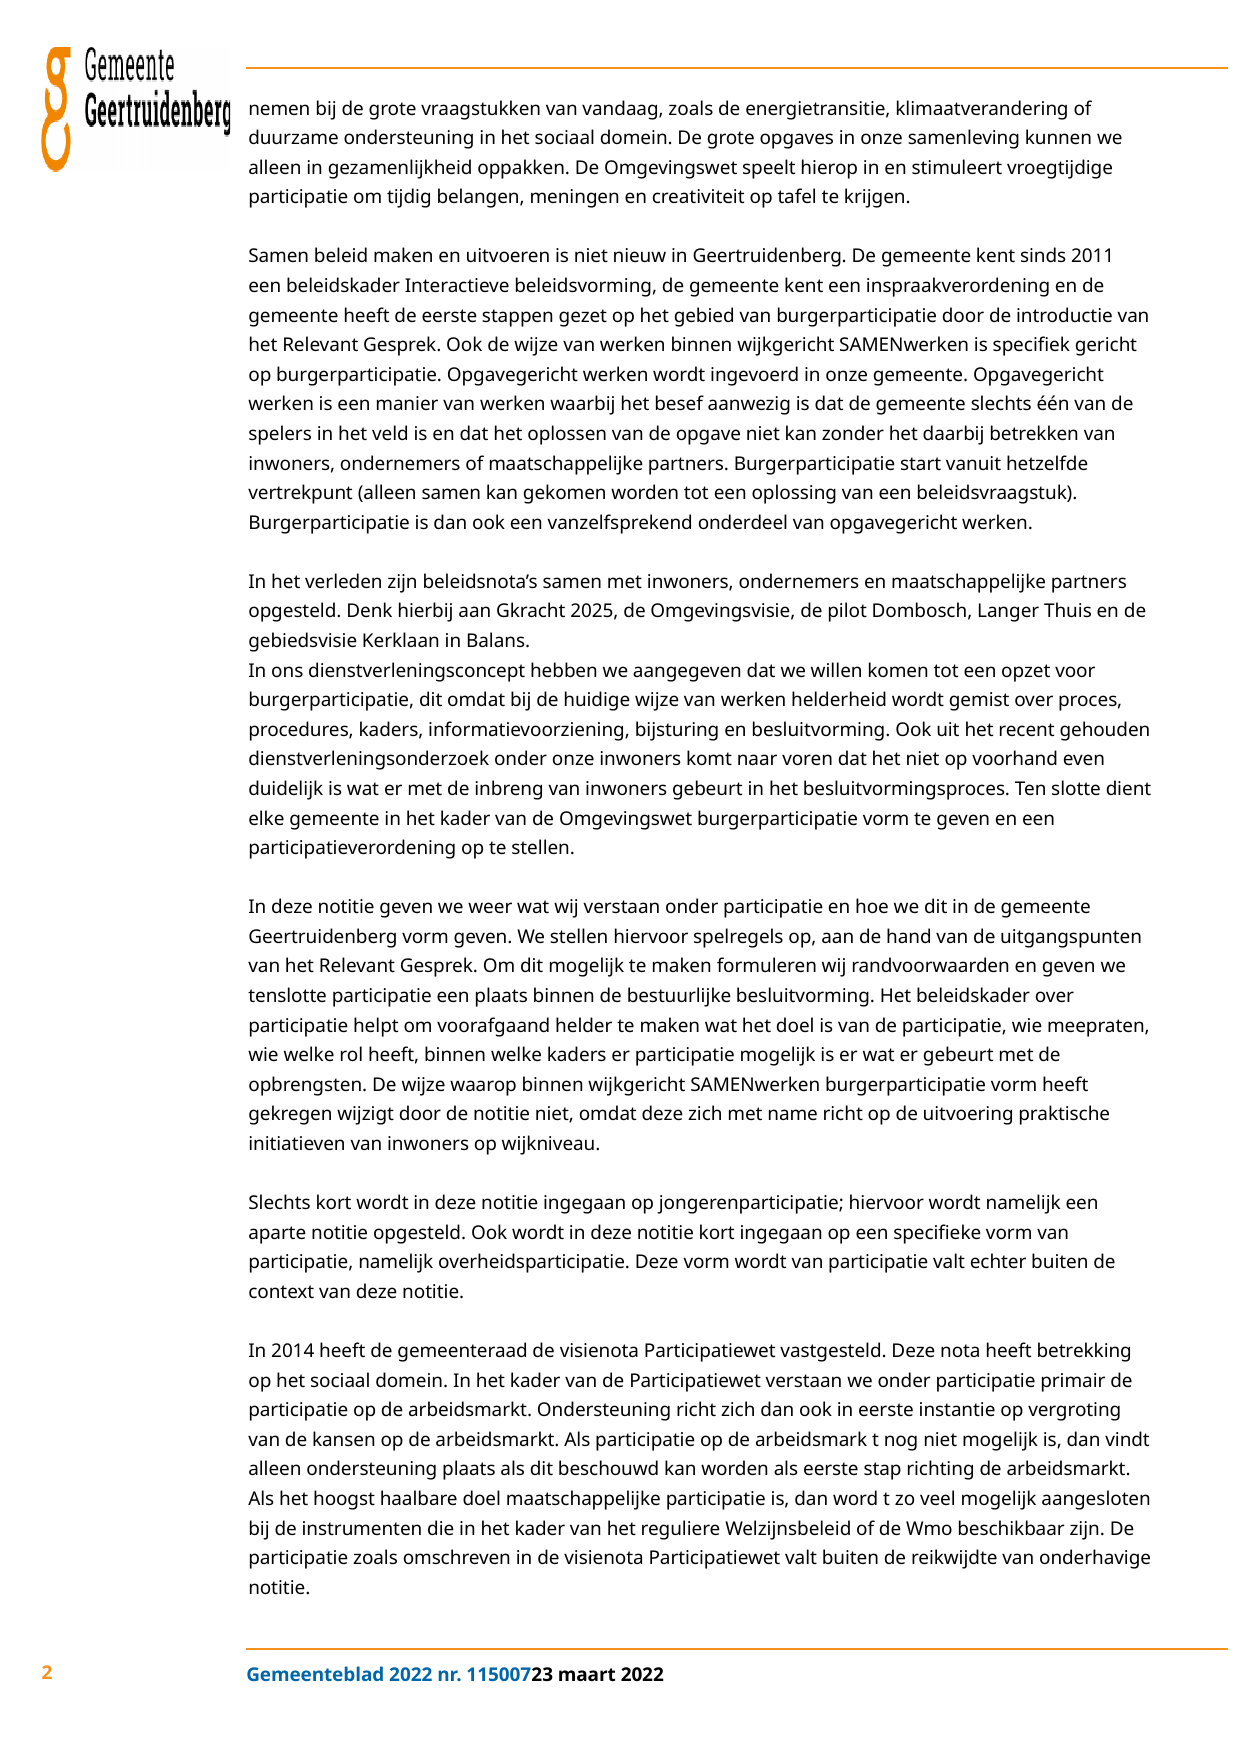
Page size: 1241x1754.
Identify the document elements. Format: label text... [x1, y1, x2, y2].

text Samen beleid maken en uitvoeren is niet nieuw in Geertruidenberg. De gemeente kent sinds 2011 een beleidskader Interactieve beleidsvorming, de gemeente kent een inspraakverordening en de gemeente heeft de eerste stappen gezet op het gebied van burgerparticipatie door de introductie van het Relevant Gesprek. Ook de wijze van werken binnen wijkgericht SAMENwerken is specifiek gericht op burgerparticipatie. Opgavegericht werken wordt ingevoerd in onze gemeente. Opgavegericht werken is een manier van werken waarbij het besef aanwezig is dat de gemeente slechts één van de spelers in het veld is en dat het oplossen van de opgave niet kan zonder het daarbij betrekken van inwoners, ondernemers of maatschappelijke partners. Burgerparticipatie start vanuit hetzelfde vertrekpunt (alleen samen kan gekomen worden tot een oplossing van een beleidsvraagstuk). Burgerparticipatie is dan ook een vanzelfsprekend onderdeel van opgavegericht werken. [248, 243, 1152, 535]
text In deze notitie geven we weer wat wij verstaan onder participatie en hoe we dit in de gemeente Geertruidenberg vorm geven. We stellen hiervoor spelregels op, aan de hand van de uitgangspunten van het Relevant Gesprek. Om dit mogelijk te maken formuleren wij randvoorwaarden en geven we tenslotte participatie een plaats binnen de bestuurlijke besluitvorming. Het beleidskader over participatie helpt om voorafgaand helder te maken wat het doel is van de participatie, wie meepraten, wie welke rol heeft, binnen welke kaders er participatie mogelijk is er wat er gebeurt met de opbrengsten. De wijze waarop binnen wijkgericht SAMENwerken burgerparticipatie vorm heeft gekregen wijzigt door de notitie niet, omdat deze zich met name richt op de uitvoering praktische initiatieven van inwoners op wijkniveau. [248, 893, 1152, 1156]
text nemen bij de grote vraagstukken van vandaag, zoals de energietransitie, klimaatverandering of duurzame ondersteuning in het sociaal domein. De grote opgaves in onze samenleving kunnen we alleen in gezamenlijkheid oppakken. De Omgevingswet speelt hierop in en stimuleert vroegtijdige participatie om tijdig belangen, meningen en creativiteit op tafel te krijgen. [248, 95, 1152, 209]
text In ons dienstverleningsconcept hebben we aangegeven dat we willen komen tot een opzet voor burgerparticipatie, dit omdat bij de huidige wijze van werken helderheid wordt gemist over proces, procedures, kaders, informatievoorziening, bijsturing en besluitvorming. Ook uit het recent gehouden dienstverleningsonderzoek onder onze inwoners komt naar voren dat het niet op voorhand even duidelijk is wat er met de inbreng van inwoners gebeurt in het besluitvormingsproces. Ten slotte dient elke gemeente in het kader van de Omgevingswet burgerparticipatie vorm te geven en een participatieverordening op te stellen. [248, 657, 1152, 860]
text In 2014 heeft de gemeenteraad de visienota Participatiewet vastgesteld. Deze nota heeft betrekking op het sociaal domein. In het kader van de Participatiewet verstaan we onder participatie primair de participatie op de arbeidsmarkt. Ondersteuning richt zich dan ook in eerste instantie op vergroting van de kansen op de arbeidsmarkt. Als participatie op de arbeidsmark t nog niet mogelijk is, dan vindt alleen ondersteuning plaats als dit beschouwd kan worden als eerste stap richting de arbeidsmarkt. Als het hoogst haalbare doel maatschappelijke participatie is, dan word t zo veel mogelijk aangesloten bij de instrumenten die in het kader van het reguliere Welzijnsbeleid of de Wmo beschikbaar zijn. De participatie zoals omschreven in de visienota Participatiewet valt buiten de reikwijdte van onderhavige notitie. [248, 1337, 1152, 1600]
picture [41, 47, 231, 172]
text In het verleden zijn beleidsnota’s samen met inwoners, ondernemers en maatschappelijke partners opgesteld. Denk hierbij aan Gkracht 2025, de Omgevingsvisie, de pilot Dombosch, Langer Thuis en de gebiedsvisie Kerklaan in Balans. [248, 568, 1152, 653]
text Slechts kort wordt in deze notitie ingegaan op jongerenparticipatie; hiervoor wordt namelijk een aparte notitie opgesteld. Ook wordt in deze notitie kort ingegaan op een specifieke vorm van participatie, namelijk overheidsparticipatie. Deze vorm wordt van participatie valt echter buiten de context van deze notitie. [248, 1189, 1152, 1304]
